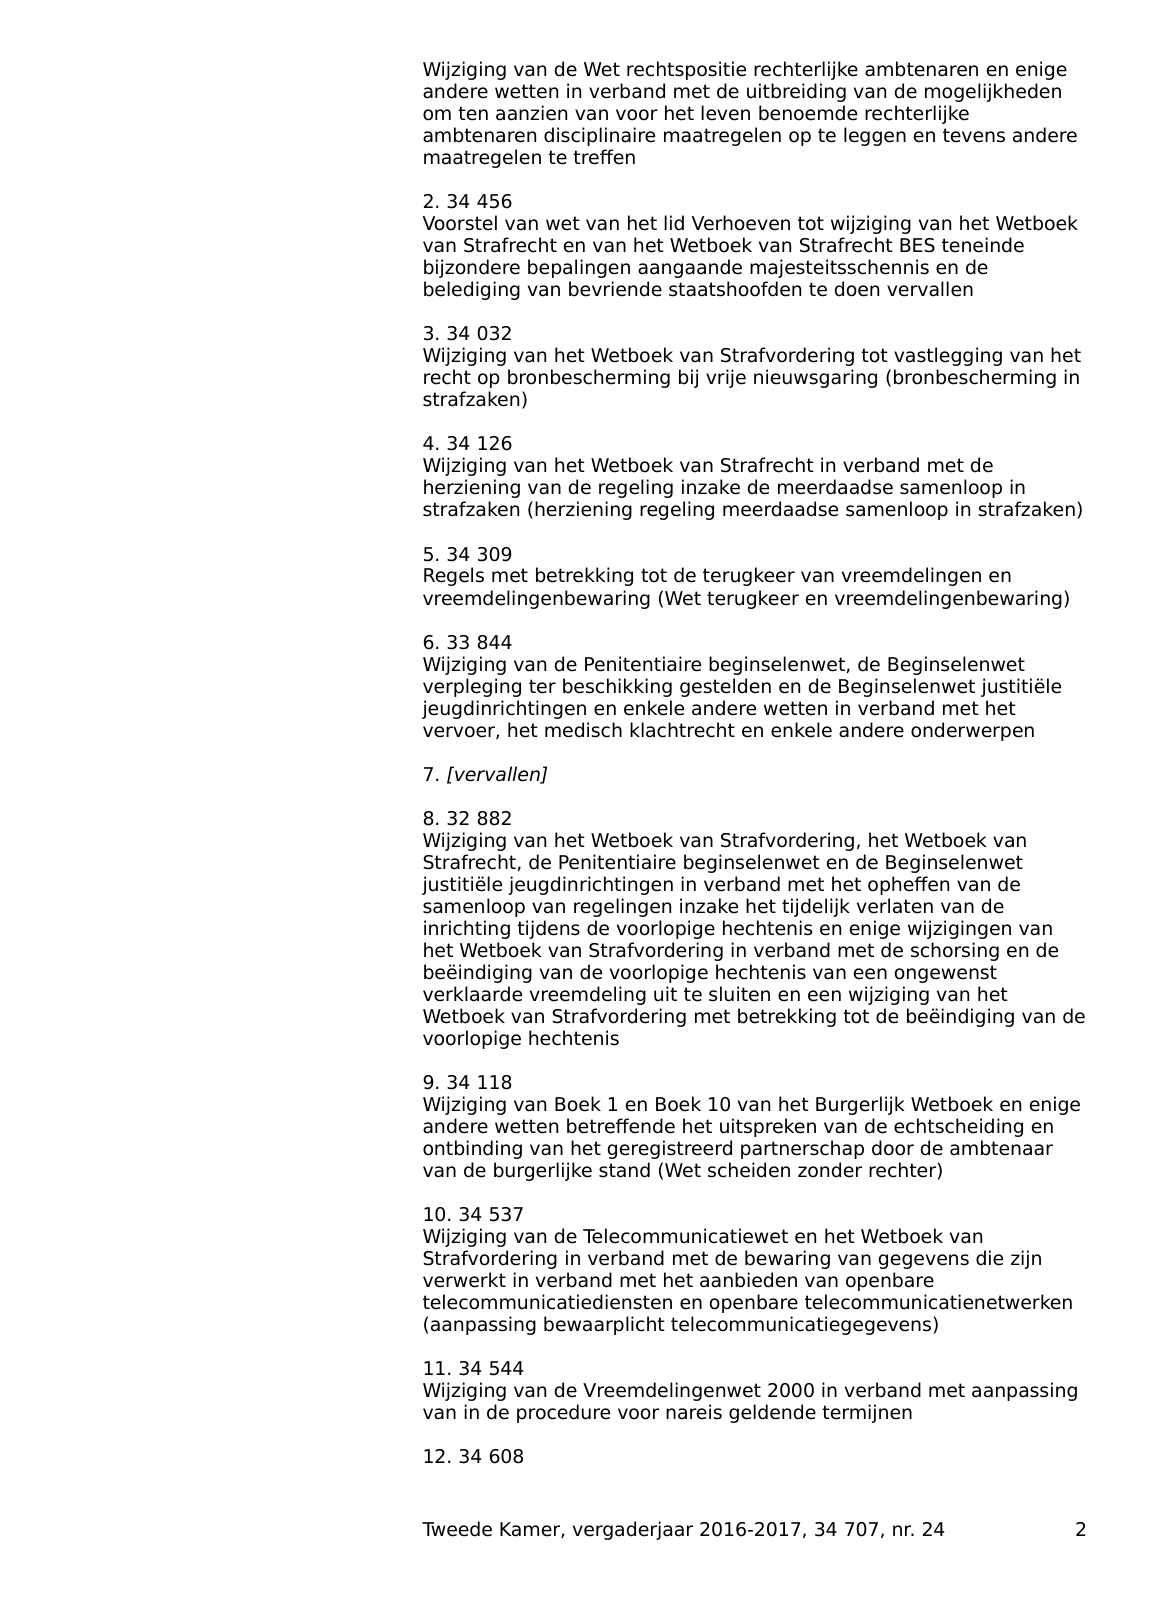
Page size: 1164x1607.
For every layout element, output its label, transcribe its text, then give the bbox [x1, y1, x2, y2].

text 12. 34 608 [422, 1446, 1087, 1468]
text 10. 34 537 [422, 1204, 1087, 1226]
text Regels met betrekking tot de terugkeer van vreemdelingen en vreemdelingenbewaring (Wet terugkeer en vreemdelingenbewaring) [422, 565, 1087, 609]
text Voorstel van wet van het lid Verhoeven tot wijziging van het Wetboek van Strafrecht en van het Wetboek van Strafrecht BES teneinde bijzondere bepalingen aangaande majesteitsschennis en de belediging van bevriende staatshoofden te doen vervallen [422, 213, 1087, 301]
text 4. 34 126 [422, 433, 1087, 455]
text Wijziging van de Telecommunicatiewet en het Wetboek van Strafvordering in verband met de bewaring van gegevens die zijn verwerkt in verband met het aanbieden van openbare telecommunicatiediensten en openbare telecommunicatienetwerken (aanpassing bewaarplicht telecommunicatiegegevens) [422, 1226, 1087, 1336]
text 11. 34 544 [422, 1358, 1087, 1380]
text 8. 32 882 [422, 808, 1087, 830]
text 7. [vervallen] [422, 764, 1087, 786]
text Wijziging van Boek 1 en Boek 10 van het Burgerlijk Wetboek en enige andere wetten betreffende het uitspreken van de echtscheiding en ontbinding van het geregistreerd partnerschap door de ambtenaar van de burgerlijke stand (Wet scheiden zonder rechter) [422, 1094, 1087, 1182]
text 2. 34 456 [422, 191, 1087, 213]
text 6. 33 844 [422, 632, 1087, 653]
text Wijziging van het Wetboek van Strafvordering, het Wetboek van Strafrecht, de Penitentiaire beginselenwet en de Beginselenwet justitiële jeugdinrichtingen in verband met het opheffen van de samenloop van regelingen inzake het tijdelijk verlaten van de inrichting tijdens de voorlopige hechtenis en enige wijzigingen van het Wetboek van Strafvordering in verband met de schorsing en de beëindiging van de voorlopige hechtenis van een ongewenst verklaarde vreemdeling uit te sluiten en een wijziging van het Wetboek van Strafvordering met betrekking tot de beëindiging van de voorlopige hechtenis [422, 830, 1087, 1049]
text Wijziging van het Wetboek van Strafvordering tot vastlegging van het recht op bronbescherming bij vrije nieuwsgaring (bronbescherming in strafzaken) [422, 345, 1087, 411]
text 9. 34 118 [422, 1072, 1087, 1094]
text 5. 34 309 [422, 543, 1087, 565]
text Wijziging van de Wet rechtspositie rechterlijke ambtenaren en enige andere wetten in verband met de uitbreiding van de mogelijkheden om ten aanzien van voor het leven benoemde rechterlijke ambtenaren disciplinaire maatregelen op te leggen en tevens andere maatregelen te treffen [422, 59, 1087, 169]
text 3. 34 032 [422, 323, 1087, 345]
text Wijziging van het Wetboek van Strafrecht in verband met de herziening van de regeling inzake de meerdaadse samenloop in strafzaken (herziening regeling meerdaadse samenloop in strafzaken) [422, 455, 1087, 521]
text Wijziging van de Vreemdelingenwet 2000 in verband met aanpassing van in de procedure voor nareis geldende termijnen [422, 1380, 1087, 1424]
text Wijziging van de Penitentiaire beginselenwet, de Beginselenwet verpleging ter beschikking gestelden en de Beginselenwet justitiële jeugdinrichtingen en enkele andere wetten in verband met het vervoer, het medisch klachtrecht en enkele andere onderwerpen [422, 653, 1087, 741]
